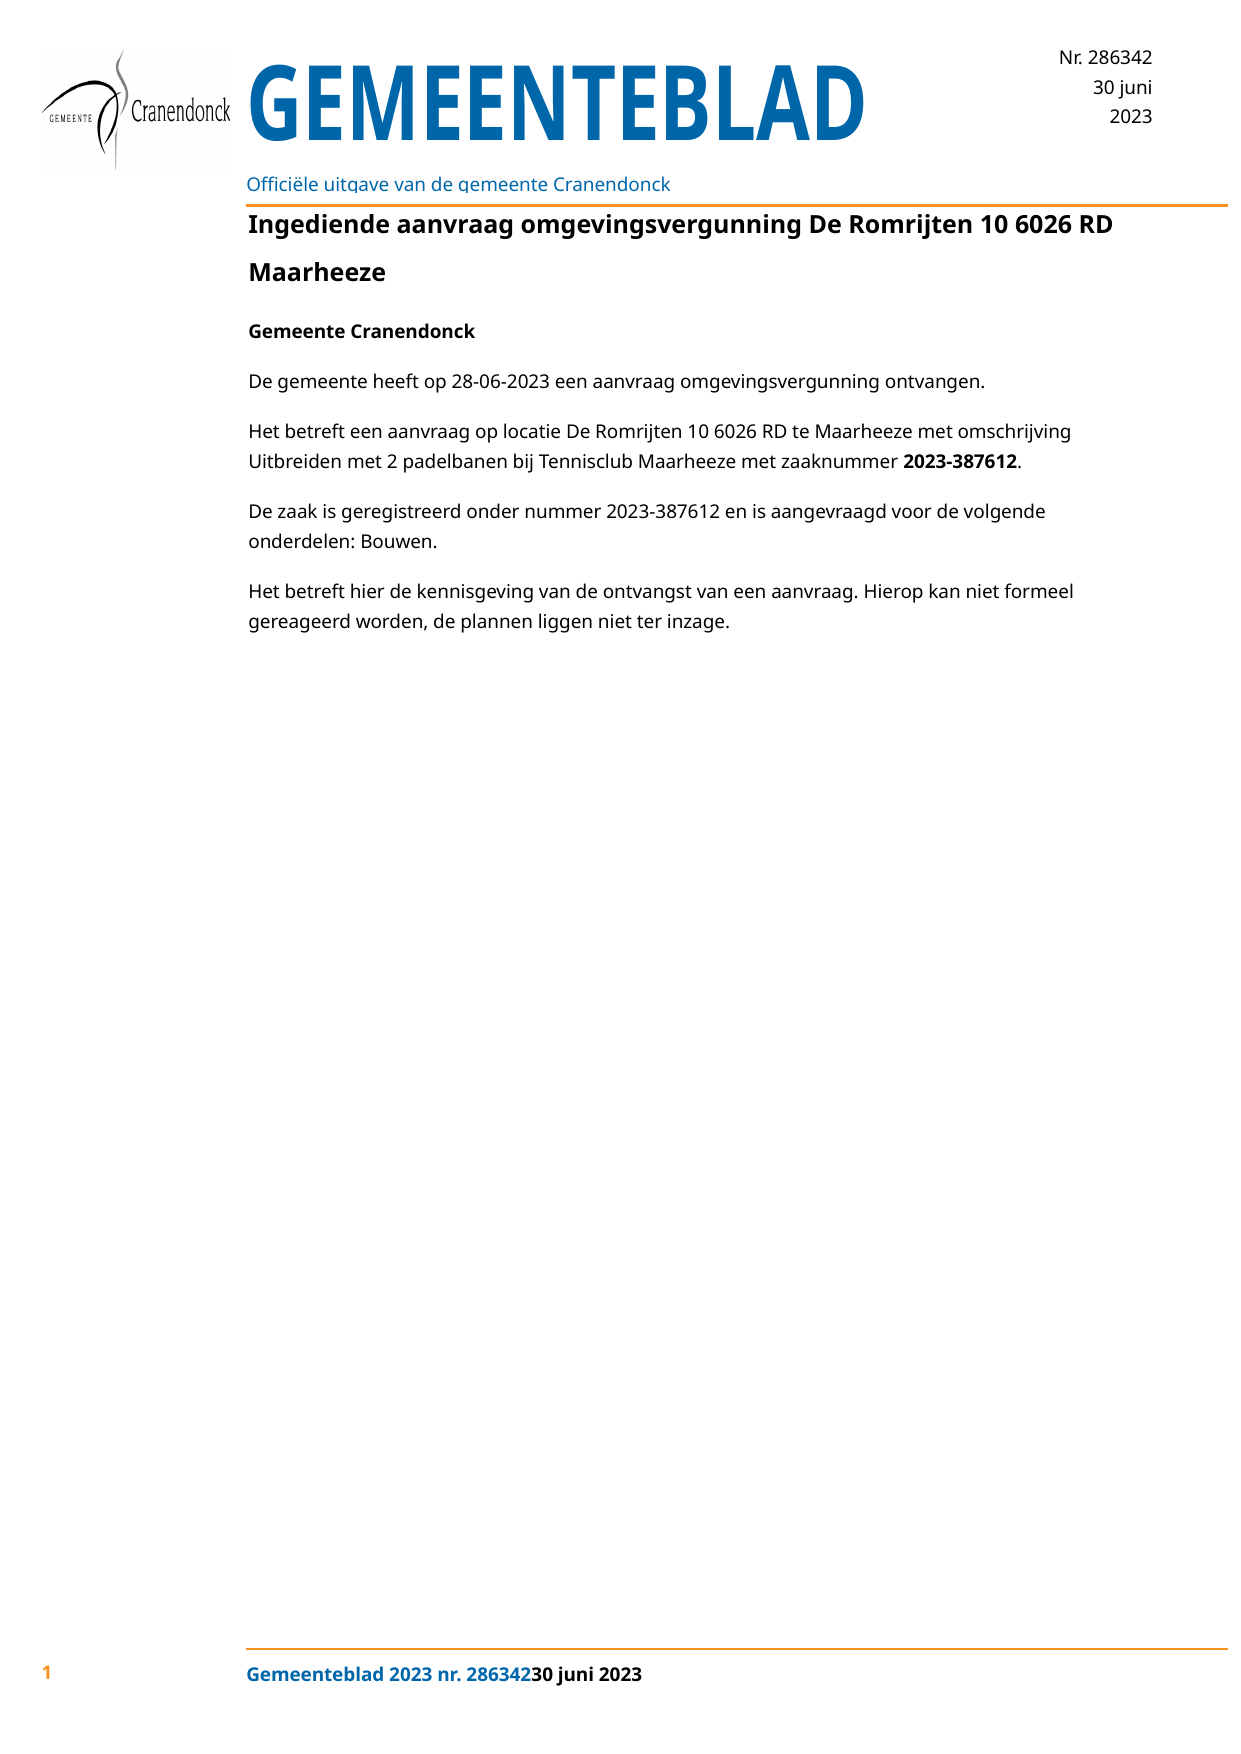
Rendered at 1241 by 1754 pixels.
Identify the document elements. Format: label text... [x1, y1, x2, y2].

text Gemeente Cranendonck [248, 318, 1152, 344]
text De zaak is geregistreerd onder nummer 2023-387612 en is aangevraagd voor de volgende onderdelen: Bouwen. [248, 499, 1152, 554]
text Het betreft een aanvraag op locatie De Romrijten 10 6026 RD te Maarheeze met omschrijving Uitbreiden met 2 padelbanen bij Tennisclub Maarheeze met zaaknummer 2023-387612. [248, 419, 1152, 474]
text Ingediende aanvraag omgevingsvergunning De Romrijten 10 6026 RD Maarheeze [248, 207, 1152, 288]
picture [41, 47, 231, 172]
text Het betreft hier de kennisgeving van de ontvangst van een aanvraag. Hierop kan niet formeel gereageerd worden, de plannen liggen niet ter inzage. [248, 579, 1152, 634]
text De gemeente heeft op 28-06-2023 een aanvraag omgevingsvergunning ontvangen. [248, 368, 1152, 394]
